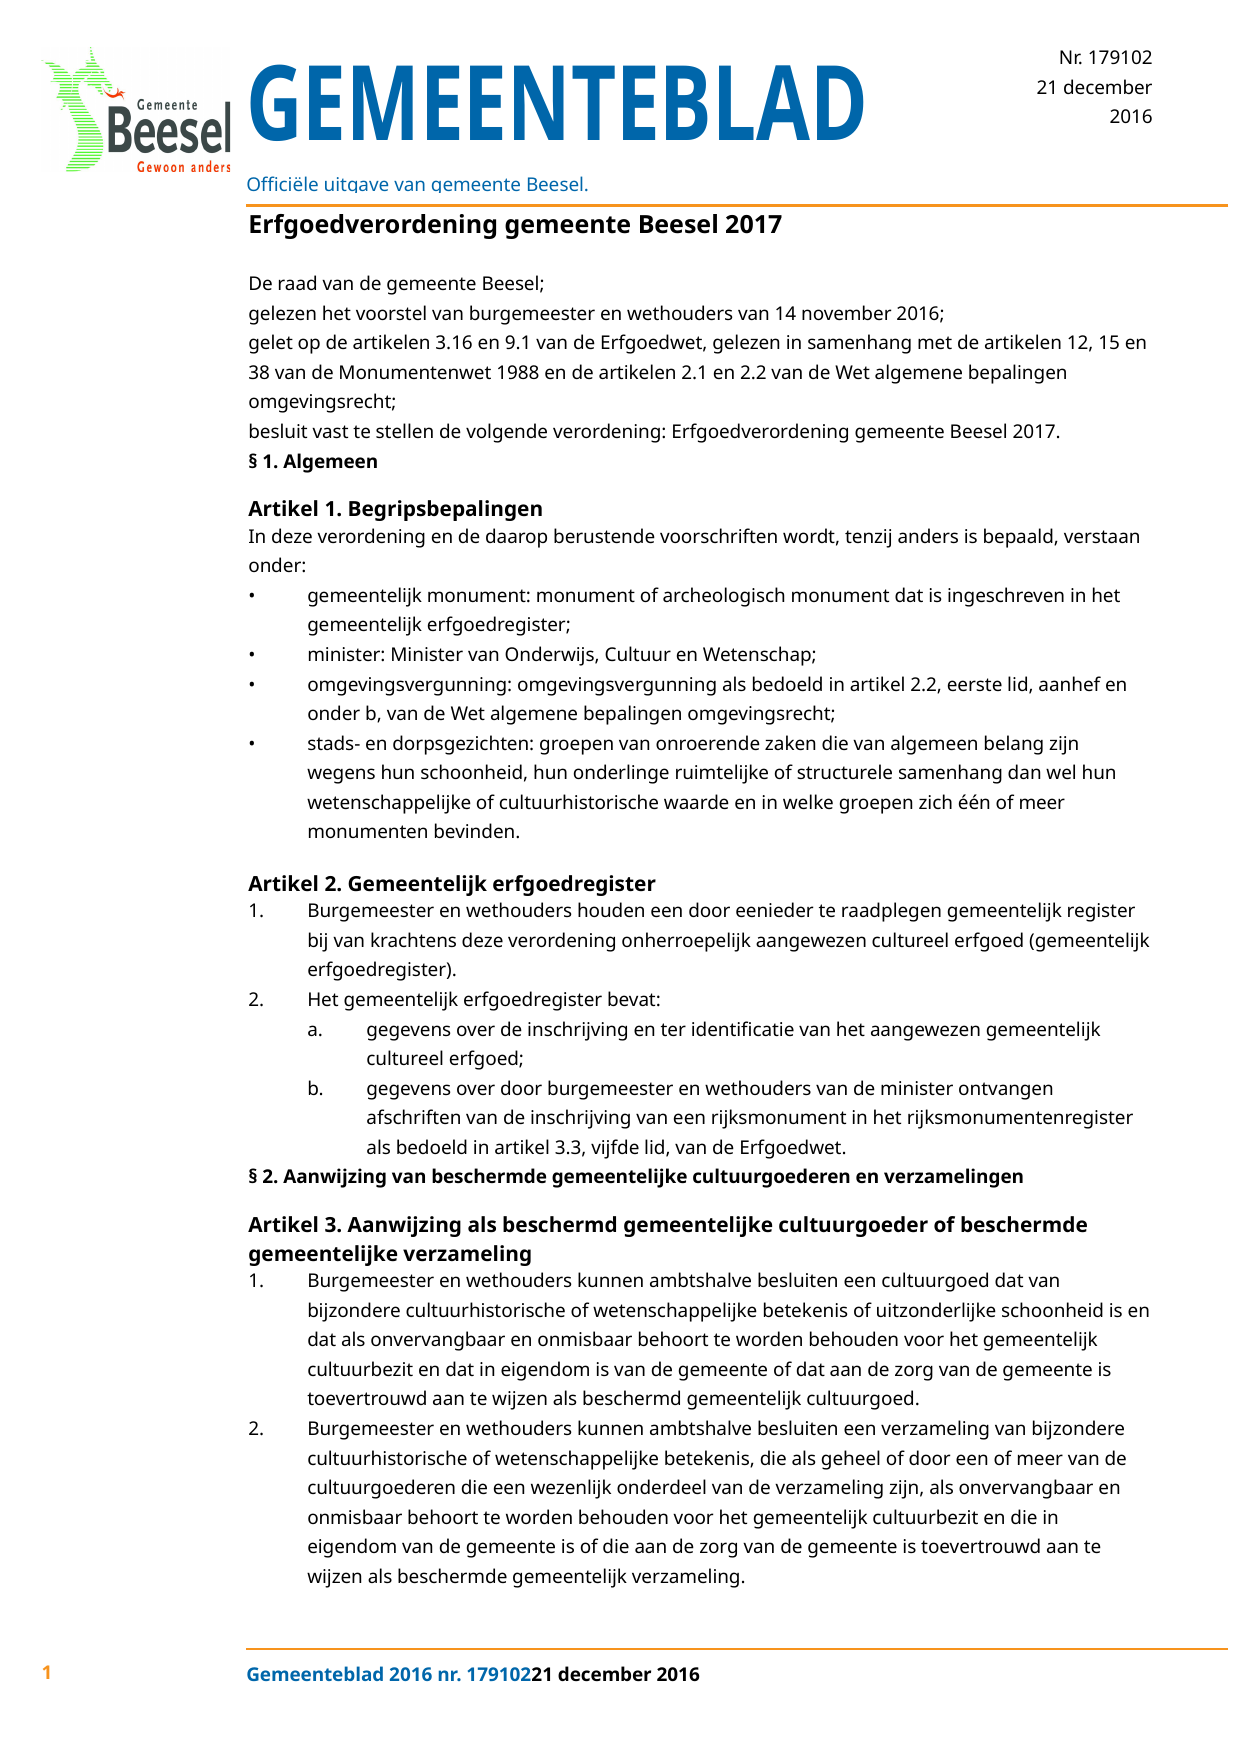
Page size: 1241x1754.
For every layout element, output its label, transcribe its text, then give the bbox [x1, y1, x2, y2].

list gegevens over de inschrijving en ter identificatie van het aangewezen gemeentelijk cultureel erfgoed; [307, 1016, 1152, 1071]
text besluit vast te stellen de volgende verordening: Erfgoedverordening gemeente Beesel 2017. [248, 418, 1152, 444]
list minister: Minister van Onderwijs, Cultuur en Wetenschap; [248, 641, 1152, 667]
text gelezen het voorstel van burgemeester en wethouders van 14 november 2016; [248, 300, 1152, 326]
list Burgemeester en wethouders houden een door eenieder te raadplegen gemeentelijk register bij van krachtens deze verordening onherroepelijk aangewezen cultureel erfgoed (gemeentelijk erfgoedregister). [248, 897, 1152, 982]
list omgevingsvergunning: omgevingsvergunning als bedoeld in artikel 2.2, eerste lid, aanhef en onder b, van de Wet algemene bepalingen omgevingsrecht; [248, 671, 1152, 726]
text De raad van de gemeente Beesel; [248, 270, 1152, 296]
list Burgemeester en wethouders kunnen ambtshalve besluiten een cultuurgoed dat van bijzondere cultuurhistorische of wetenschappelijke betekenis of uitzonderlijke schoonheid is en dat als onvervangbaar en onmisbaar behoort te worden behouden voor het gemeentelijk cultuurbezit en dat in eigendom is van de gemeente of dat aan de zorg van de gemeente is toevertrouwd aan te wijzen als beschermd gemeentelijk cultuurgoed. [248, 1267, 1152, 1411]
text In deze verordening en de daarop berustende voorschriften wordt, tenzij anders is bepaald, verstaan onder: [248, 523, 1152, 578]
text § 1. Algemeen [248, 448, 1152, 473]
text § 2. Aanwijzing van beschermde gemeentelijke cultuurgoederen en verzamelingen [248, 1164, 1152, 1189]
text Erfgoedverordening gemeente Beesel 2017 [248, 207, 1152, 241]
text Artikel 1. Begripsbepalingen [248, 494, 1152, 523]
picture [41, 47, 231, 172]
list Het gemeentelijk erfgoedregister bevat: [248, 986, 1152, 1012]
text Artikel 3. Aanwijzing als beschermd gemeentelijke cultuurgoeder of beschermde gemeentelijke verzameling [248, 1210, 1152, 1267]
list Burgemeester en wethouders kunnen ambtshalve besluiten een verzameling van bijzondere cultuurhistorische of wetenschappelijke betekenis, die als geheel of door een of meer van de cultuurgoederen die een wezenlijk onderdeel van de verzameling zijn, als onvervangbaar en onmisbaar behoort te worden behouden voor het gemeentelijk cultuurbezit en die in eigendom van de gemeente is of die aan de zorg van de gemeente is toevertrouwd aan te wijzen als beschermde gemeentelijk verzameling. [248, 1415, 1152, 1589]
list gegevens over door burgemeester en wethouders van de minister ontvangen afschriften van de inschrijving van een rijksmonument in het rijksmonumentenregister als bedoeld in artikel 3.3, vijfde lid, van de Erfgoedwet. [307, 1075, 1152, 1160]
text gelet op de artikelen 3.16 en 9.1 van de Erfgoedwet, gelezen in samenhang met de artikelen 12, 15 en 38 van de Monumentenwet 1988 en de artikelen 2.1 en 2.2 van de Wet algemene bepalingen omgevingsrecht; [248, 329, 1152, 414]
list stads- en dorpsgezichten: groepen van onroerende zaken die van algemeen belang zijn wegens hun schoonheid, hun onderlinge ruimtelijke of structurele samenhang dan wel hun wetenschappelijke of cultuurhistorische waarde en in welke groepen zich één of meer monumenten bevinden. [248, 730, 1152, 844]
list gemeentelijk monument: monument of archeologisch monument dat is ingeschreven in het gemeentelijk erfgoedregister; [248, 582, 1152, 637]
text Artikel 2. Gemeentelijk erfgoedregister [248, 869, 1152, 897]
